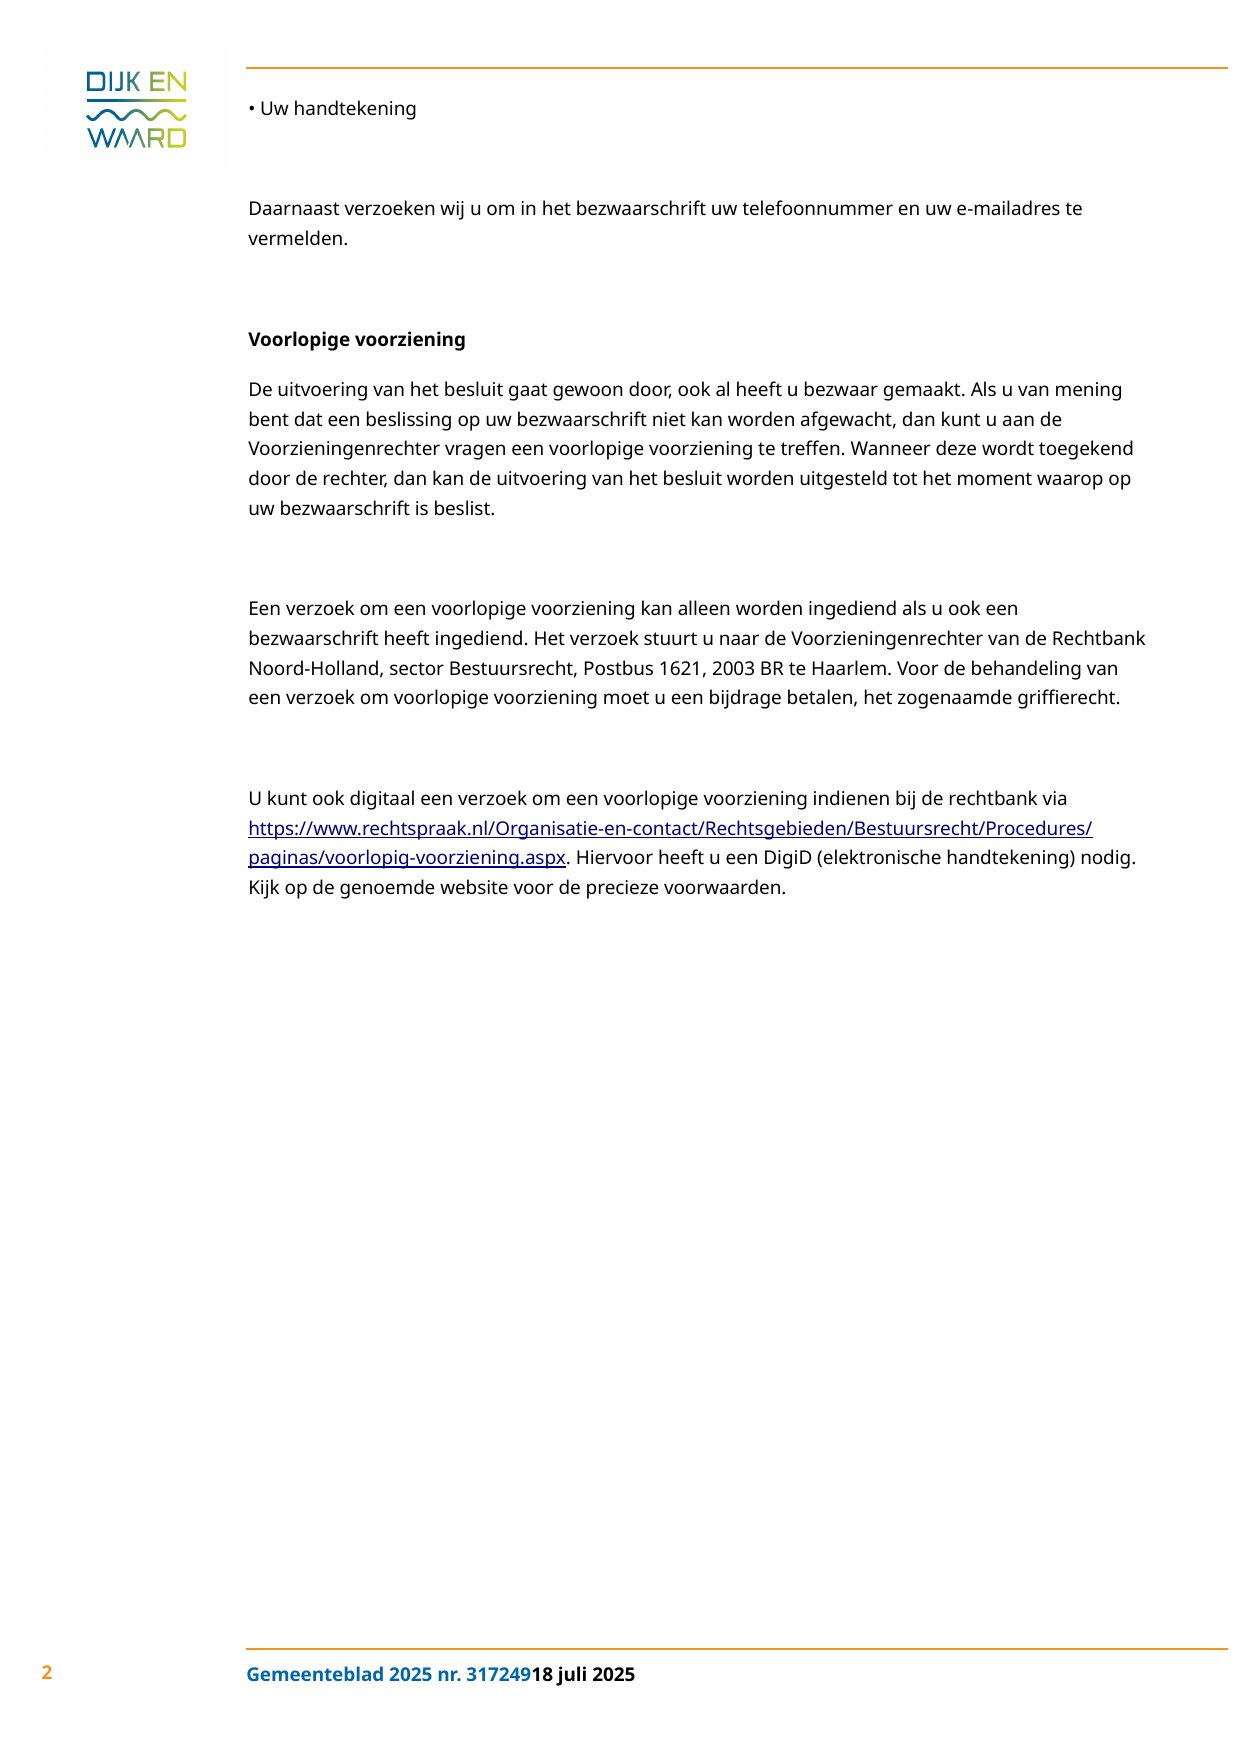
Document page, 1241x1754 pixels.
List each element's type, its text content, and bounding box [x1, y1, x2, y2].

text Daarnaast verzoeken wij u om in het bezwaarschrift uw telefoonnummer en uw e-mailadres te vermelden. [248, 196, 1152, 251]
picture [41, 47, 231, 172]
text Een verzoek om een voorlopige voorziening kan alleen worden ingediend als u ook een bezwaarschrift heeft ingediend. Het verzoek stuurt u naar de Voorzieningenrechter van de Rechtbank Noord-Holland, sector Bestuursrecht, Postbus 1621, 2003 BR te Haarlem. Voor de behandeling van een verzoek om voorlopige voorziening moet u een bijdrage betalen, het zogenaamde griffierecht. [248, 596, 1152, 710]
text De uitvoering van het besluit gaat gewoon door, ook al heeft u bezwaar gemaakt. Als u van mening bent dat een beslissing op uw bezwaarschrift niet kan worden afgewacht, dan kunt u aan de Voorzieningenrechter vragen een voorlopige voorziening te treffen. Wanneer deze wordt toegekend door de rechter, dan kan de uitvoering van het besluit worden uitgesteld tot het moment waarop op uw bezwaarschrift is beslist. [248, 376, 1152, 521]
text Voorlopige voorziening [248, 326, 1152, 352]
text U kunt ook digitaal een verzoek om een voorlopige voorziening indienen bij de rechtbank via https://www.rechtspraak.nl/Organisatie-en-contact/Rechtsgebieden/Bestuursrecht/Procedures/paginas/voorlopig-voorziening.aspx. Hiervoor heeft u een DigiD (elektronische handtekening) nodig. Kijk op de genoemde website voor de precieze voorwaarden. [248, 785, 1152, 900]
text • Uw handtekening [248, 95, 1152, 121]
